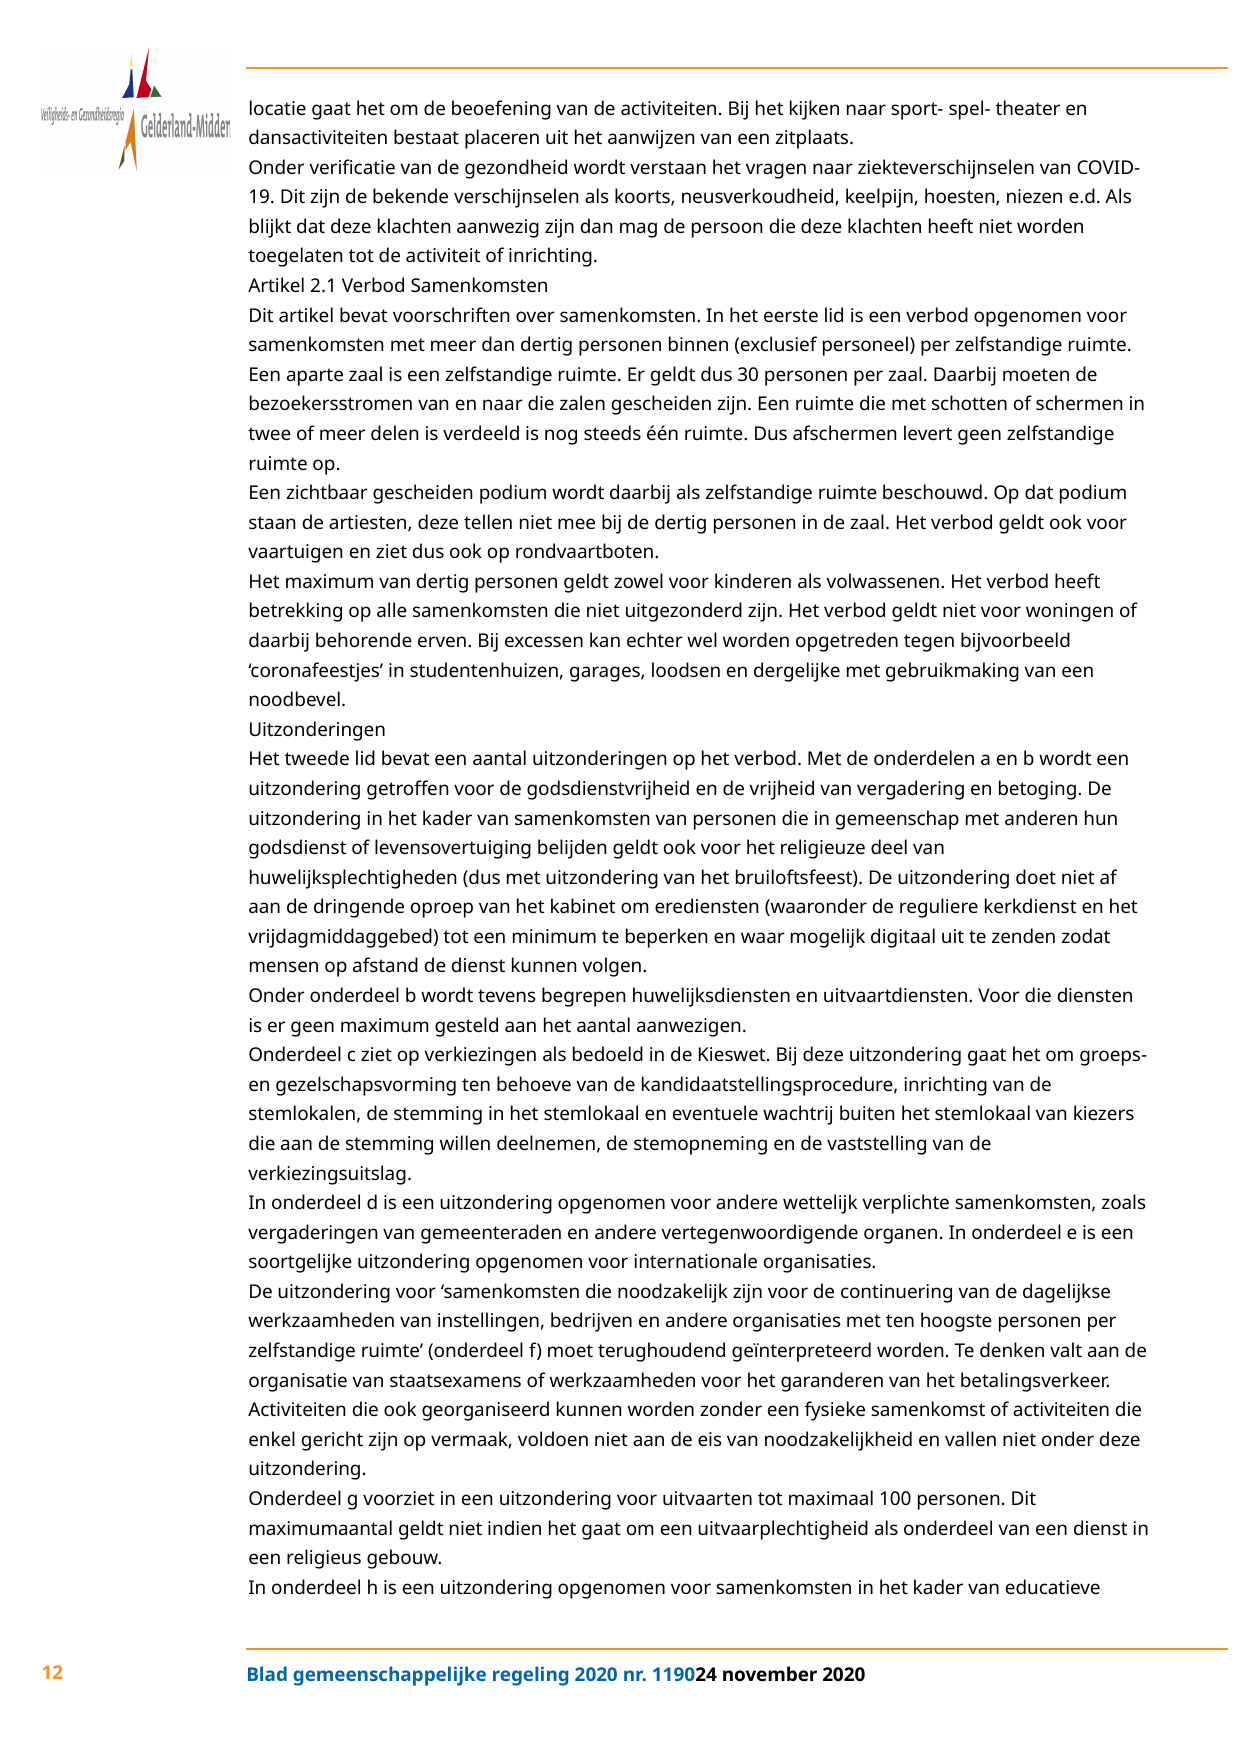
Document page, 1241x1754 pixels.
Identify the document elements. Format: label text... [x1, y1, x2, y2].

text Het maximum van dertig personen geldt zowel voor kinderen als volwassenen. Het verbod heeft betrekking op alle samenkomsten die niet uitgezonderd zijn. Het verbod geldt niet voor woningen of daarbij behorende erven. Bij excessen kan echter wel worden opgetreden tegen bijvoorbeeld ‘coronafeestjes’ in studentenhuizen, garages, loodsen en dergelijke met gebruikmaking van een noodbevel. [248, 568, 1152, 712]
text Onderdeel g voorziet in een uitzondering voor uitvaarten tot maximaal 100 personen. Dit maximumaantal geldt niet indien het gaat om een uitvaarplechtigheid als onderdeel van een dienst in een religieus gebouw. [248, 1485, 1152, 1570]
text Uitzonderingen [248, 716, 1152, 742]
text locatie gaat het om de beoefening van de activiteiten. Bij het kijken naar sport- spel- theater en dansactiviteiten bestaat placeren uit het aanwijzen van een zitplaats. [248, 95, 1152, 150]
text Onder onderdeel b wordt tevens begrepen huwelijksdiensten en uitvaartdiensten. Voor die diensten is er geen maximum gesteld aan het aantal aanwezigen. [248, 982, 1152, 1038]
picture [41, 47, 231, 172]
text Onder verificatie van de gezondheid wordt verstaan het vragen naar ziekteverschijnselen van COVID-19. Dit zijn de bekende verschijnselen als koorts, neusverkoudheid, keelpijn, hoesten, niezen e.d. Als blijkt dat deze klachten aanwezig zijn dan mag de persoon die deze klachten heeft niet worden toegelaten tot de activiteit of inrichting. [248, 154, 1152, 268]
text Onderdeel c ziet op verkiezingen als bedoeld in de Kieswet. Bij deze uitzondering gaat het om groeps- en gezelschapsvorming ten behoeve van de kandidaatstellingsprocedure, inrichting van de stemlokalen, de stemming in het stemlokaal en eventuele wachtrij buiten het stemlokaal van kiezers die aan de stemming willen deelnemen, de stemopneming en de vaststelling van de verkiezingsuitslag. [248, 1041, 1152, 1186]
text In onderdeel d is een uitzondering opgenomen voor andere wettelijk verplichte samenkomsten, zoals vergaderingen van gemeenteraden en andere vertegenwoordigende organen. In onderdeel e is een soortgelijke uitzondering opgenomen voor internationale organisaties. [248, 1189, 1152, 1274]
text De uitzondering voor ‘samenkomsten die noodzakelijk zijn voor de continuering van de dagelijkse werkzaamheden van instellingen, bedrijven en andere organisaties met ten hoogste personen per zelfstandige ruimte’ (onderdeel f) moet terughoudend geïnterpreteerd worden. Te denken valt aan de organisatie van staatsexamens of werkzaamheden voor het garanderen van het betalingsverkeer. Activiteiten die ook georganiseerd kunnen worden zonder een fysieke samenkomst of activiteiten die enkel gericht zijn op vermaak, voldoen niet aan de eis van noodzakelijkheid en vallen niet onder deze uitzondering. [248, 1278, 1152, 1481]
text Het tweede lid bevat een aantal uitzonderingen op het verbod. Met de onderdelen a en b wordt een uitzondering getroffen voor de godsdienstvrijheid en de vrijheid van vergadering en betoging. De uitzondering in het kader van samenkomsten van personen die in gemeenschap met anderen hun godsdienst of levensovertuiging belijden geldt ook voor het religieuze deel van huwelijksplechtigheden (dus met uitzondering van het bruiloftsfeest). De uitzondering doet niet af aan de dringende oproep van het kabinet om erediensten (waaronder de reguliere kerkdienst en het vrijdagmiddaggebed) tot een minimum te beperken en waar mogelijk digitaal uit te zenden zodat mensen op afstand de dienst kunnen volgen. [248, 746, 1152, 978]
text In onderdeel h is een uitzondering opgenomen voor samenkomsten in het kader van educatieve [248, 1574, 1152, 1600]
text Een zichtbaar gescheiden podium wordt daarbij als zelfstandige ruimte beschouwd. Op dat podium staan de artiesten, deze tellen niet mee bij de dertig personen in de zaal. Het verbod geldt ook voor vaartuigen en ziet dus ook op rondvaartboten. [248, 479, 1152, 564]
text Dit artikel bevat voorschriften over samenkomsten. In het eerste lid is een verbod opgenomen voor samenkomsten met meer dan dertig personen binnen (exclusief personeel) per zelfstandige ruimte. Een aparte zaal is een zelfstandige ruimte. Er geldt dus 30 personen per zaal. Daarbij moeten de bezoekersstromen van en naar die zalen gescheiden zijn. Een ruimte die met schotten of schermen in twee of meer delen is verdeeld is nog steeds één ruimte. Dus afschermen levert geen zelfstandige ruimte op. [248, 302, 1152, 476]
text Artikel 2.1 Verbod Samenkomsten [248, 272, 1152, 298]
